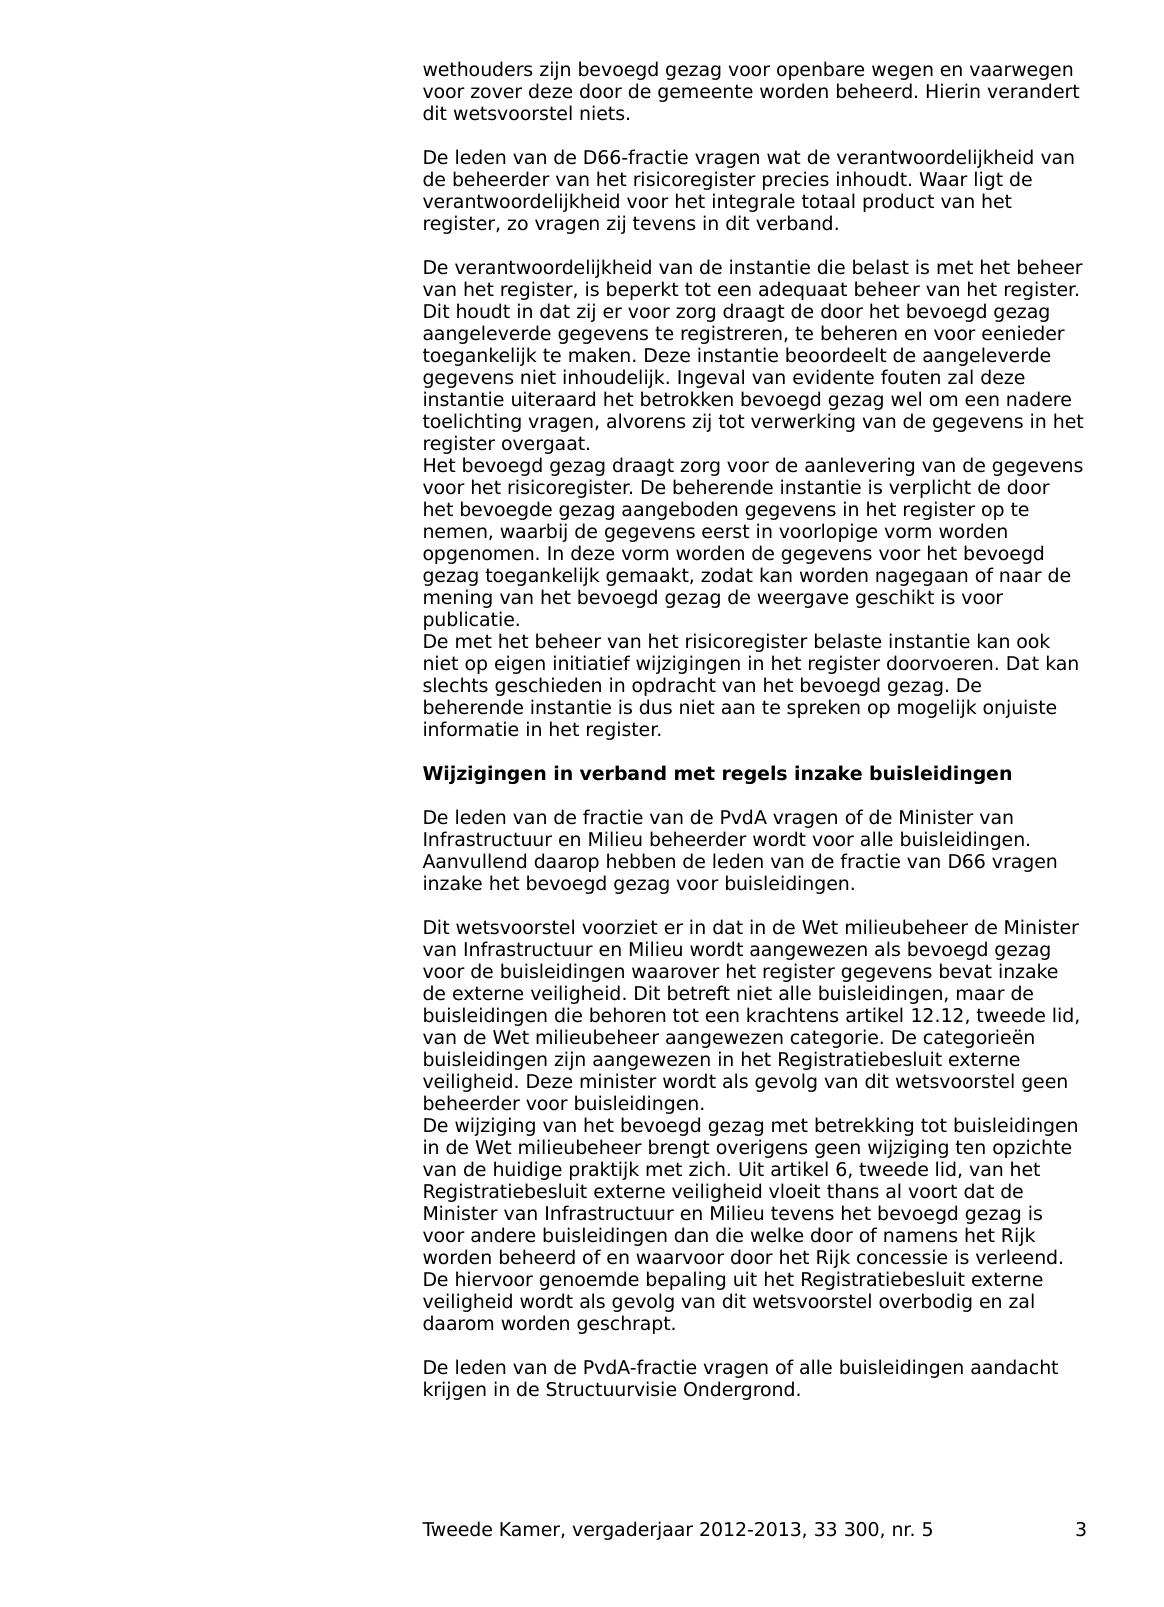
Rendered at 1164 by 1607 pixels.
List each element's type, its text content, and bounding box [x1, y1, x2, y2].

text Dit wetsvoorstel voorziet er in dat in de Wet milieubeheer de Minister van Infrastructuur en Milieu wordt aangewezen als bevoegd gezag voor de buisleidingen waarover het register gegevens bevat inzake de externe veiligheid. Dit betreft niet alle buisleidingen, maar de buisleidingen die behoren tot een krachtens artikel 12.12, tweede lid, van de Wet milieubeheer aangewezen categorie. De categorieën buisleidingen zijn aangewezen in het Registratiebesluit externe veiligheid. Deze minister wordt als gevolg van dit wetsvoorstel geen beheerder voor buisleidingen. [422, 917, 1087, 1115]
text wethouders zijn bevoegd gezag voor openbare wegen en vaarwegen voor zover deze door de gemeente worden beheerd. Hierin verandert dit wetsvoorstel niets. [422, 59, 1087, 125]
text Het bevoegd gezag draagt zorg voor de aanlevering van de gegevens voor het risicoregister. De beherende instantie is verplicht de door het bevoegde gezag aangeboden gegevens in het register op te nemen, waarbij de gegevens eerst in voorlopige vorm worden opgenomen. In deze vorm worden de gegevens voor het bevoegd gezag toegankelijk gemaakt, zodat kan worden nagegaan of naar de mening van het bevoegd gezag de weergave geschikt is voor publicatie. [422, 455, 1087, 631]
text De verantwoordelijkheid van de instantie die belast is met het beheer van het register, is beperkt tot een adequaat beheer van het register. Dit houdt in dat zij er voor zorg draagt de door het bevoegd gezag aangeleverde gegevens te registreren, te beheren en voor eenieder toegankelijk te maken. Deze instantie beoordeelt de aangeleverde gegevens niet inhoudelijk. Ingeval van evidente fouten zal deze instantie uiteraard het betrokken bevoegd gezag wel om een nadere toelichting vragen, alvorens zij tot verwerking van de gegevens in het register overgaat. [422, 257, 1087, 455]
text De leden van de PvdA-fractie vragen of alle buisleidingen aandacht krijgen in de Structuurvisie Ondergrond. [422, 1357, 1087, 1401]
text De met het beheer van het risicoregister belaste instantie kan ook niet op eigen initiatief wijzigingen in het register doorvoeren. Dat kan slechts geschieden in opdracht van het bevoegd gezag. De beherende instantie is dus niet aan te spreken op mogelijk onjuiste informatie in het register. [422, 631, 1087, 741]
subtitle Wijzigingen in verband met regels inzake buisleidingen [422, 763, 1087, 785]
text De hiervoor genoemde bepaling uit het Registratiebesluit externe veiligheid wordt als gevolg van dit wetsvoorstel overbodig en zal daarom worden geschrapt. [422, 1269, 1087, 1335]
text De leden van de D66-fractie vragen wat de verantwoordelijkheid van de beheerder van het risicoregister precies inhoudt. Waar ligt de verantwoordelijkheid voor het integrale totaal product van het register, zo vragen zij tevens in dit verband. [422, 147, 1087, 235]
text De leden van de fractie van de PvdA vragen of de Minister van Infrastructuur en Milieu beheerder wordt voor alle buisleidingen. Aanvullend daarop hebben de leden van de fractie van D66 vragen inzake het bevoegd gezag voor buisleidingen. [422, 807, 1087, 895]
text De wijziging van het bevoegd gezag met betrekking tot buisleidingen in de Wet milieubeheer brengt overigens geen wijziging ten opzichte van de huidige praktijk met zich. Uit artikel 6, tweede lid, van het Registratiebesluit externe veiligheid vloeit thans al voort dat de Minister van Infrastructuur en Milieu tevens het bevoegd gezag is voor andere buisleidingen dan die welke door of namens het Rijk worden beheerd of en waarvoor door het Rijk concessie is verleend. [422, 1115, 1087, 1269]
